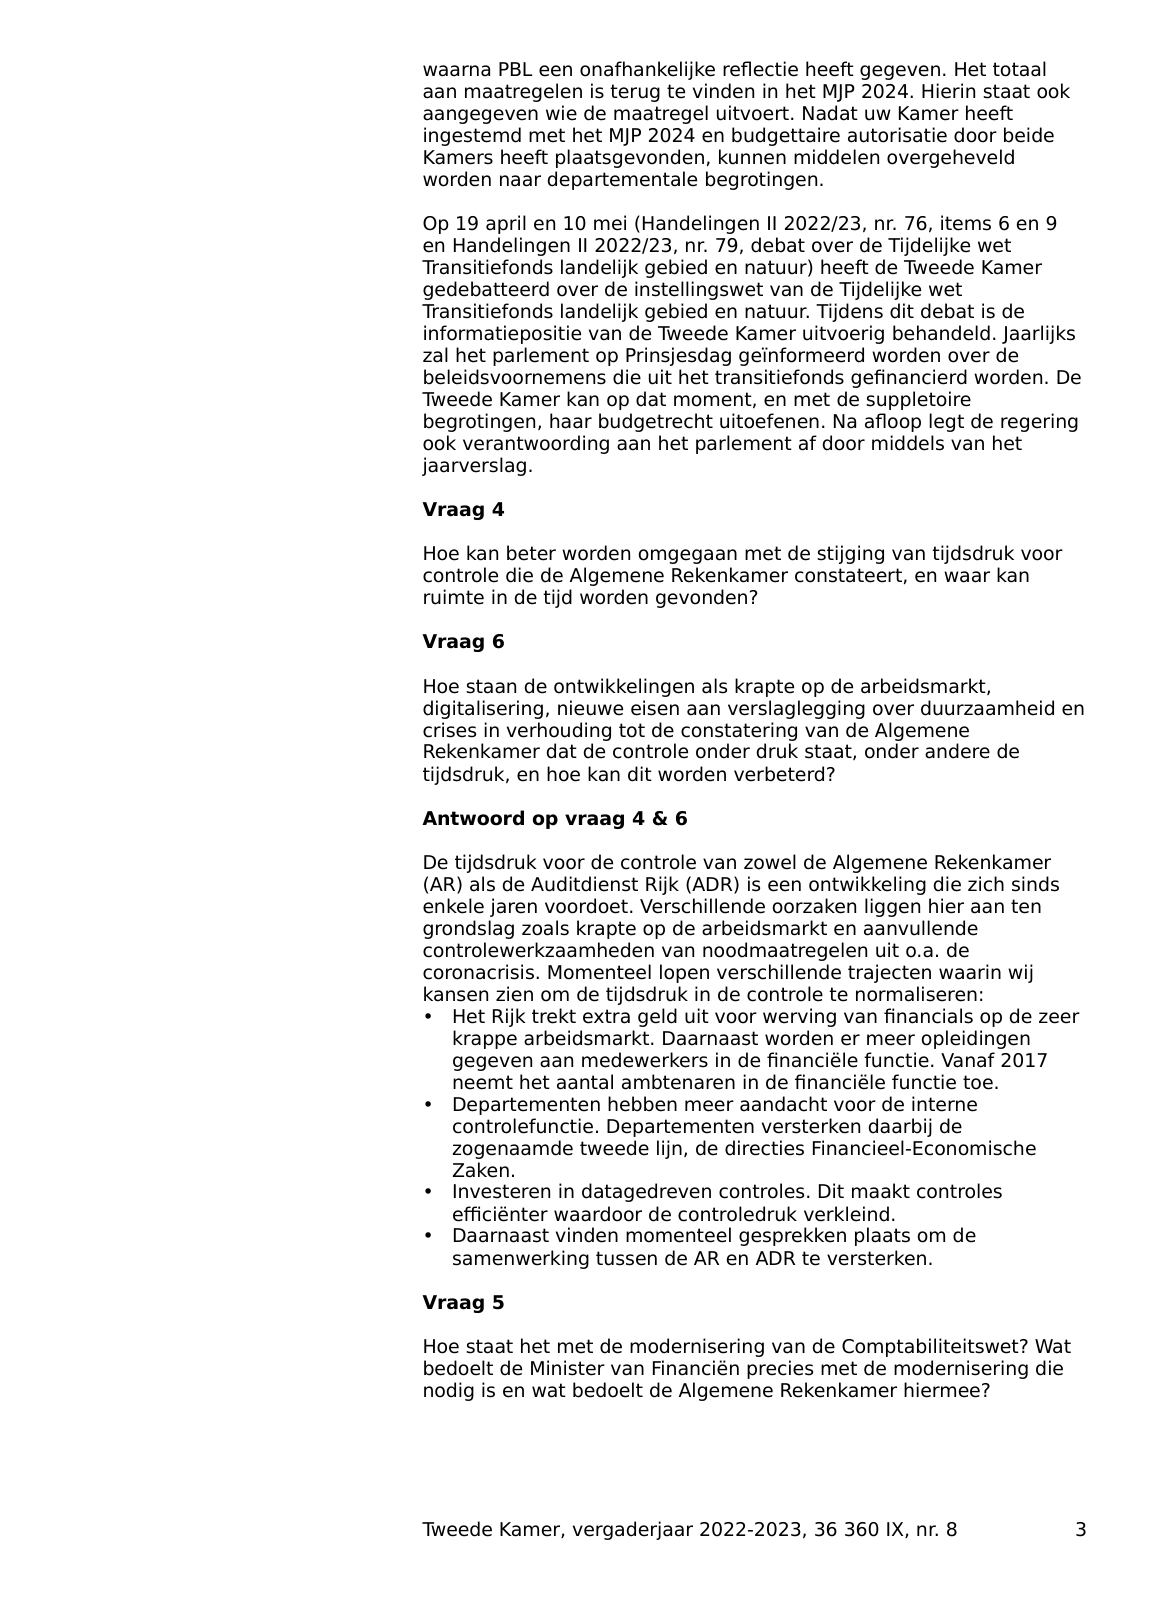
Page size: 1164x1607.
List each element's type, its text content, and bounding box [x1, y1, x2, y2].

subtitle Vraag 4 [422, 499, 1087, 521]
text Hoe kan beter worden omgegaan met de stijging van tijdsdruk voor controle die de Algemene Rekenkamer constateert, en waar kan ruimte in de tijd worden gevonden? [422, 543, 1087, 609]
text Hoe staan de ontwikkelingen als krapte op de arbeidsmarkt, digitalisering, nieuwe eisen aan verslaglegging over duurzaamheid en crises in verhouding tot de constatering van de Algemene Rekenkamer dat de controle onder druk staat, onder andere de tijdsdruk, en hoe kan dit worden verbeterd? [422, 676, 1087, 785]
text De tijdsdruk voor de controle van zowel de Algemene Rekenkamer (AR) als de Auditdienst Rijk (ADR) is een ontwikkeling die zich sinds enkele jaren voordoet. Verschillende oorzaken liggen hier aan ten grondslag zoals krapte op de arbeidsmarkt en aanvullende controlewerkzaamheden van noodmaatregelen uit o.a. de coronacrisis. Momenteel lopen verschillende trajecten waarin wij kansen zien om de tijdsdruk in de controle te normaliseren: [422, 852, 1087, 1006]
text • Het Rijk trekt extra geld uit voor werving van financials op de zeer krappe arbeidsmarkt. Daarnaast worden er meer opleidingen gegeven aan medewerkers in de financiële functie. Vanaf 2017 neemt het aantal ambtenaren in de financiële functie toe. [422, 1006, 1087, 1093]
text Op 19 april en 10 mei (Handelingen II 2022/23, nr. 76, items 6 en 9 en Handelingen II 2022/23, nr. 79, debat over de Tijdelijke wet Transitiefonds landelijk gebied en natuur) heeft de Tweede Kamer gedebatteerd over de instellingswet van de Tijdelijke wet Transitiefonds landelijk gebied en natuur. Tijdens dit debat is de informatiepositie van de Tweede Kamer uitvoerig behandeld. Jaarlijks zal het parlement op Prinsjesdag geïnformeerd worden over de beleidsvoornemens die uit het transitiefonds gefinancierd worden. De Tweede Kamer kan op dat moment, en met de suppletoire begrotingen, haar budgetrecht uitoefenen. Na afloop legt de regering ook verantwoording aan het parlement af door middels van het jaarverslag. [422, 213, 1087, 477]
text • Investeren in datagedreven controles. Dit maakt controles efficiënter waardoor de controledruk verkleind. [422, 1181, 1087, 1225]
text • Daarnaast vinden momenteel gesprekken plaats om de samenwerking tussen de AR en ADR te versterken. [422, 1225, 1087, 1269]
text • Departementen hebben meer aandacht voor de interne controlefunctie. Departementen versterken daarbij de zogenaamde tweede lijn, de directies Financieel-Economische Zaken. [422, 1093, 1087, 1181]
subtitle Vraag 5 [422, 1292, 1087, 1313]
text waarna PBL een onafhankelijke reflectie heeft gegeven. Het totaal aan maatregelen is terug te vinden in het MJP 2024. Hierin staat ook aangegeven wie de maatregel uitvoert. Nadat uw Kamer heeft ingestemd met het MJP 2024 en budgettaire autorisatie door beide Kamers heeft plaatsgevonden, kunnen middelen overgeheveld worden naar departementale begrotingen. [422, 59, 1087, 191]
subtitle Antwoord op vraag 4 & 6 [422, 808, 1087, 829]
text Hoe staat het met de modernisering van de Comptabiliteitswet? Wat bedoelt de Minister van Financiën precies met de modernisering die nodig is en wat bedoelt de Algemene Rekenkamer hiermee? [422, 1336, 1087, 1402]
subtitle Vraag 6 [422, 631, 1087, 653]
